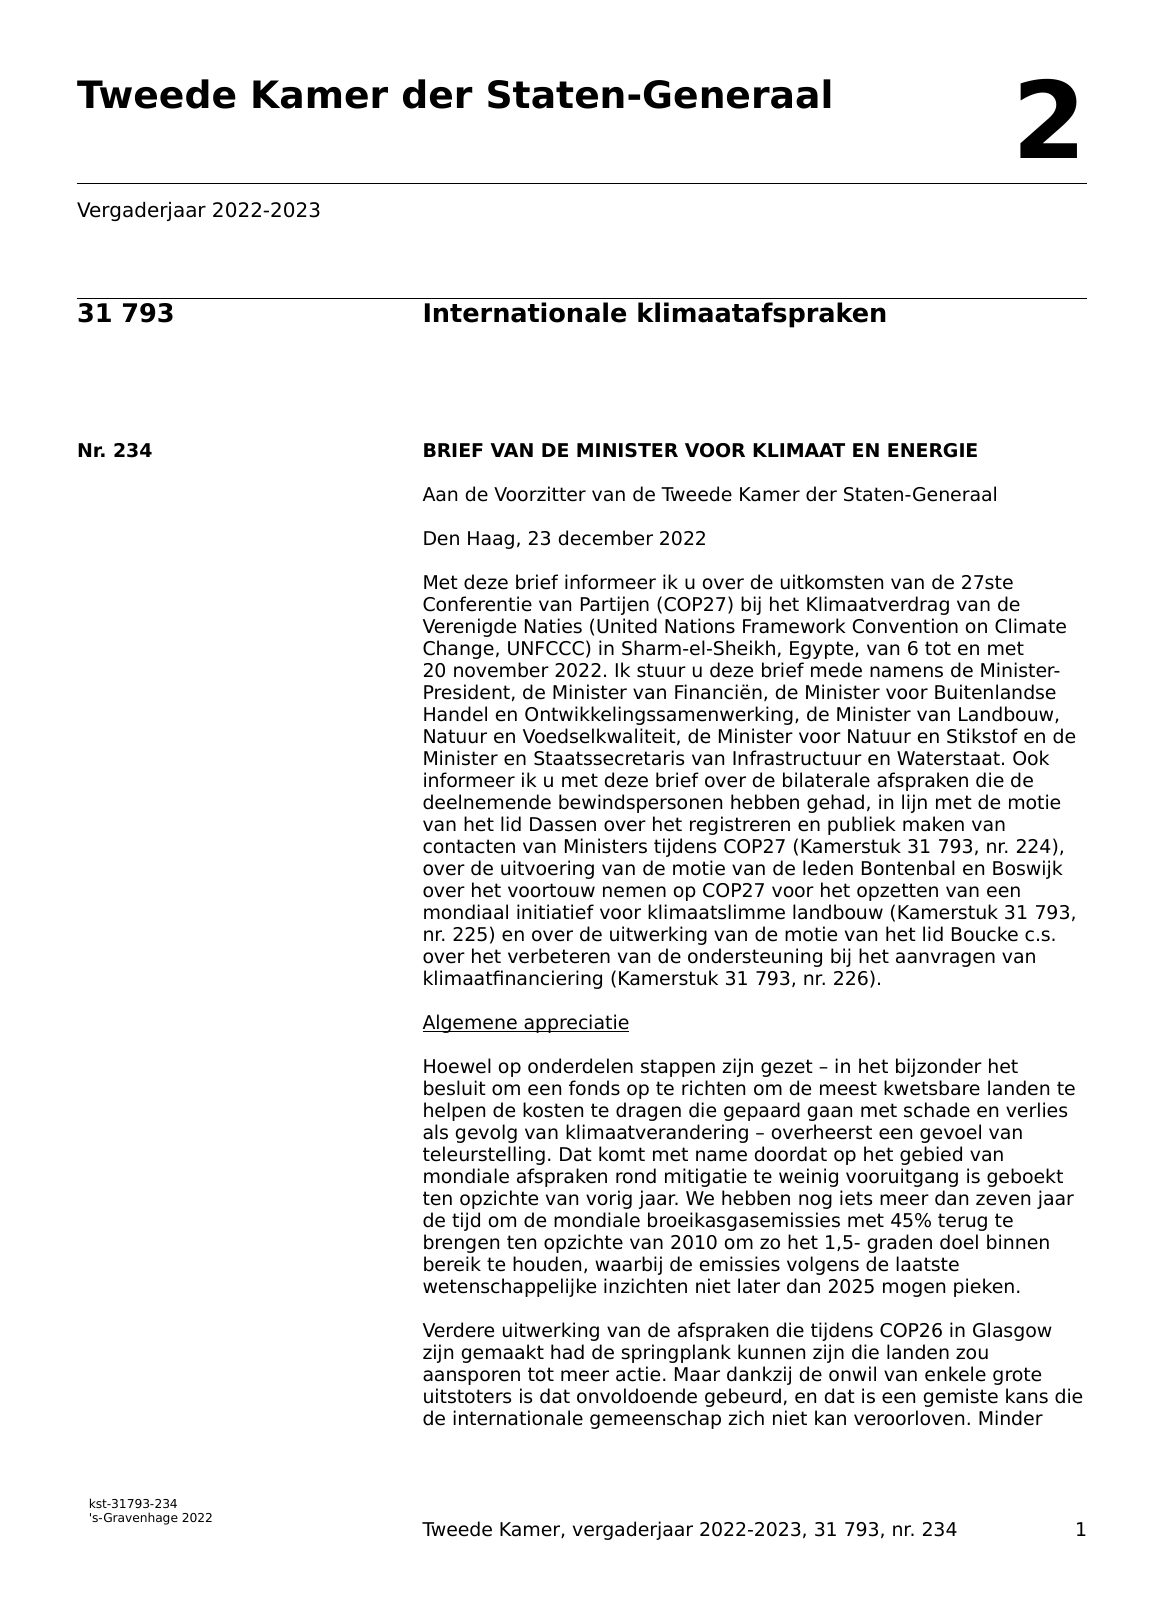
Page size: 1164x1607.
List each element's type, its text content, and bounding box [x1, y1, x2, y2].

text Aan de Voorzitter van de Tweede Kamer der Staten-Generaal [422, 484, 1087, 506]
text Verdere uitwerking van de afspraken die tijdens COP26 in Glasgow zijn gemaakt had de springplank kunnen zijn die landen zou aansporen tot meer actie. Maar dankzij de onwil van enkele grote uitstoters is dat onvoldoende gebeurd, en dat is een gemiste kans die de internationale gemeenschap zich niet kan veroorloven. Minder [422, 1320, 1087, 1430]
text Hoewel op onderdelen stappen zijn gezet – in het bijzonder het besluit om een fonds op te richten om de meest kwetsbare landen te helpen de kosten te dragen die gepaard gaan met schade en verlies als gevolg van klimaatverandering – overheerst een gevoel van teleurstelling. Dat komt met name doordat op het gebied van mondiale afspraken rond mitigatie te weinig vooruitgang is geboekt ten opzichte van vorig jaar. We hebben nog iets meer dan zeven jaar de tijd om de mondiale broeikasgasemissies met 45% terug te brengen ten opzichte van 2010 om zo het 1,5- graden doel binnen bereik te houden, waarbij de emissies volgens de laatste wetenschappelijke inzichten niet later dan 2025 mogen pieken. [422, 1056, 1087, 1298]
text 's-Gravenhage 2022 [88, 1511, 323, 1525]
text Den Haag, 23 december 2022 [422, 528, 1087, 550]
table_header Tweede Kamer der Staten-Generaal [77, 59, 886, 183]
subtitle Nr. 234 BRIEF VAN DE MINISTER VOOR KLIMAAT EN ENERGIE [77, 440, 1087, 462]
table_header 2 [886, 59, 1087, 183]
text Met deze brief informeer ik u over de uitkomsten van de 27ste Conferentie van Partijen (COP27) bij het Klimaatverdrag van de Verenigde Naties (United Nations Framework Convention on Climate Change, UNFCCC) in Sharm-el-Sheikh, Egypte, van 6 tot en met 20 november 2022. Ik stuur u deze brief mede namens de Minister-President, de Minister van Financiën, de Minister voor Buitenlandse Handel en Ontwikkelingssamenwerking, de Minister van Landbouw, Natuur en Voedselkwaliteit, de Minister voor Natuur en Stikstof en de Minister en Staatssecretaris van Infrastructuur en Waterstaat. Ook informeer ik u met deze brief over de bilaterale afspraken die de deelnemende bewindspersonen hebben gehad, in lijn met de motie van het lid Dassen over het registreren en publiek maken van contacten van Ministers tijdens COP27 (Kamerstuk 31 793, nr. 224), over de uitvoering van de motie van de leden Bontenbal en Boswijk over het voortouw nemen op COP27 voor het opzetten van een mondiaal initiatief voor klimaatslimme landbouw (Kamerstuk 31 793, nr. 225) en over de uitwerking van de motie van het lid Boucke c.s. over het verbeteren van de ondersteuning bij het aanvragen van klimaatfinanciering (Kamerstuk 31 793, nr. 226). [422, 572, 1087, 990]
subtitle Algemene appreciatie [422, 1012, 1087, 1034]
subtitle 31 793 Internationale klimaatafspraken [77, 299, 1087, 329]
table_cell Vergaderjaar 2022-2023 [77, 184, 1087, 298]
text kst-31793-234 [88, 1497, 323, 1511]
